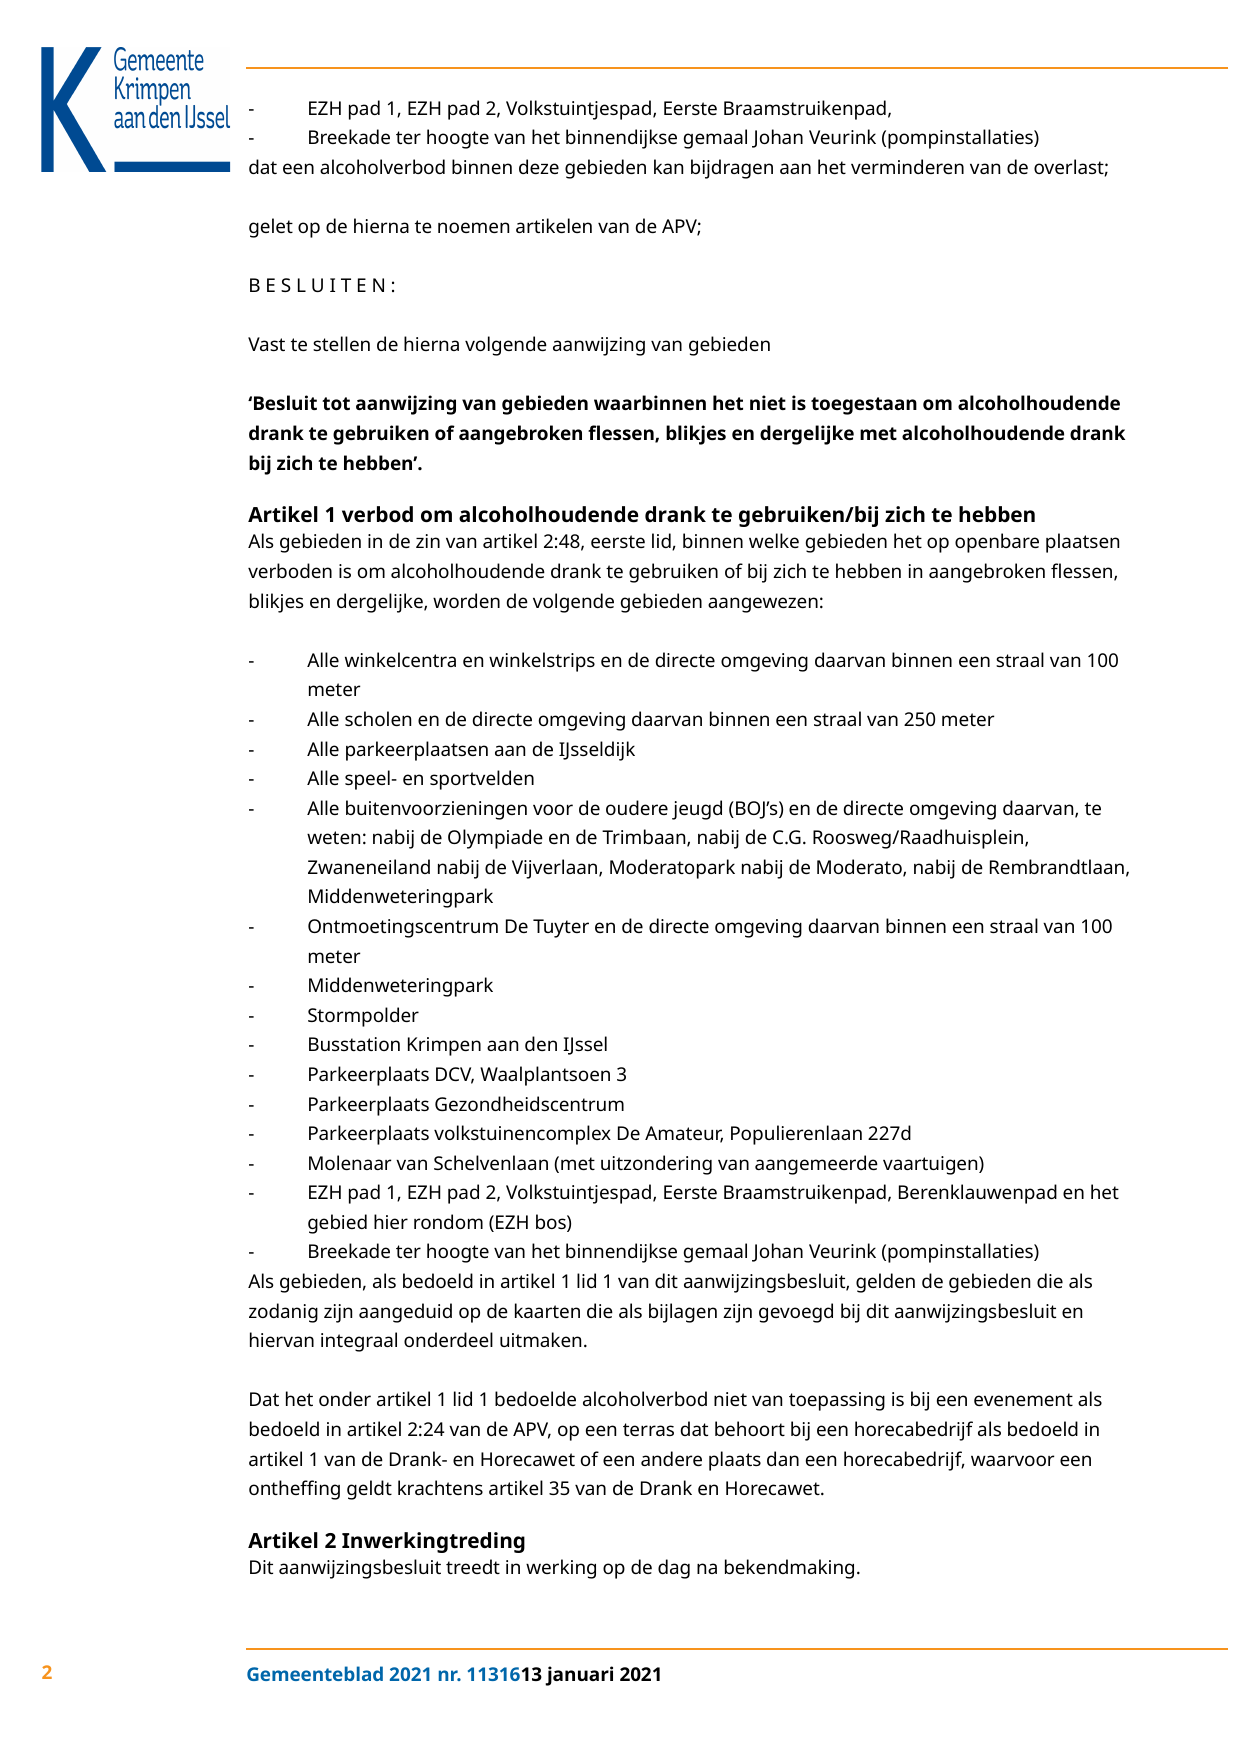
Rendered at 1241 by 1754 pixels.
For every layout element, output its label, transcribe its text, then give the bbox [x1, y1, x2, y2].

text Artikel 1 verbod om alcoholhoudende drank te gebruiken/bij zich te hebben [248, 500, 1152, 529]
list EZH pad 1, EZH pad 2, Volkstuintjespad, Eerste Braamstruikenpad, Berenklauwenpad en het gebied hier rondom (EZH bos) [248, 1179, 1152, 1235]
text Artikel 2 Inwerkingtreding [248, 1526, 1152, 1554]
text Als gebieden in de zin van artikel 2:48, eerste lid, binnen welke gebieden het op openbare plaatsen verboden is om alcoholhoudende drank te gebruiken of bij zich te hebben in aangebroken flessen, blikjes en dergelijke, worden de volgende gebieden aangewezen: [248, 529, 1152, 613]
text Dit aanwijzingsbesluit treedt in werking op de dag na bekendmaking. [248, 1554, 1152, 1580]
list Parkeerplaats Gezondheidscentrum [248, 1091, 1152, 1116]
text ‘Besluit tot aanwijzing van gebieden waarbinnen het niet is toegestaan om alcoholhoudende drank te gebruiken of aangebroken flessen, blikjes en dergelijke met alcoholhoudende drank bij zich te hebben’. [248, 391, 1152, 476]
list Busstation Krimpen aan den IJssel [248, 1032, 1152, 1057]
list Ontmoetingscentrum De Tuyter en de directe omgeving daarvan binnen een straal van 100 meter [248, 913, 1152, 968]
list Breekade ter hoogte van het binnendijkse gemaal Johan Veurink (pompinstallaties) [248, 124, 1152, 150]
text B E S L U I T E N : [248, 272, 1152, 298]
picture [41, 47, 231, 172]
list EZH pad 1, EZH pad 2, Volkstuintjespad, Eerste Braamstruikenpad, [248, 95, 1152, 121]
text dat een alcoholverbod binnen deze gebieden kan bijdragen aan het verminderen van de overlast; [248, 154, 1152, 180]
text gelet op de hierna te noemen artikelen van de APV; [248, 213, 1152, 239]
list Middenweteringpark [248, 972, 1152, 998]
list Alle buitenvoorzieningen voor de oudere jeugd (BOJ’s) en de directe omgeving daarvan, te weten: nabij de Olympiade en de Trimbaan, nabij de C.G. Roosweg/Raadhuisplein, Zwaneneiland nabij de Vijverlaan, Moderatopark nabij de Moderato, nabij de Rembrandtlaan, Middenweteringpark [248, 795, 1152, 909]
list Alle winkelcentra en winkelstrips en de directe omgeving daarvan binnen een straal van 100 meter [248, 647, 1152, 702]
text Vast te stellen de hierna volgende aanwijzing van gebieden [248, 331, 1152, 357]
list Alle parkeerplaatsen aan de IJsseldijk [248, 736, 1152, 761]
list Breekade ter hoogte van het binnendijkse gemaal Johan Veurink (pompinstallaties) [248, 1239, 1152, 1264]
list Molenaar van Schelvenlaan (met uitzondering van aangemeerde vaartuigen) [248, 1150, 1152, 1176]
text Dat het onder artikel 1 lid 1 bedoelde alcoholverbod niet van toepassing is bij een evenement als bedoeld in artikel 2:24 van de APV, op een terras dat behoort bij een horecabedrijf als bedoeld in artikel 1 van de Drank- en Horecawet of een andere plaats dan een horecabedrijf, waarvoor een ontheffing geldt krachtens artikel 35 van de Drank en Horecawet. [248, 1387, 1152, 1501]
list Alle speel- en sportvelden [248, 765, 1152, 791]
list Alle scholen en de directe omgeving daarvan binnen een straal van 250 meter [248, 706, 1152, 732]
list Stormpolder [248, 1002, 1152, 1028]
text Als gebieden, als bedoeld in artikel 1 lid 1 van dit aanwijzingsbesluit, gelden de gebieden die als zodanig zijn aangeduid op de kaarten die als bijlagen zijn gevoegd bij dit aanwijzingsbesluit en hiervan integraal onderdeel uitmaken. [248, 1268, 1152, 1353]
list Parkeerplaats DCV, Waalplantsoen 3 [248, 1061, 1152, 1087]
list Parkeerplaats volkstuinencomplex De Amateur, Populierenlaan 227d [248, 1120, 1152, 1146]
